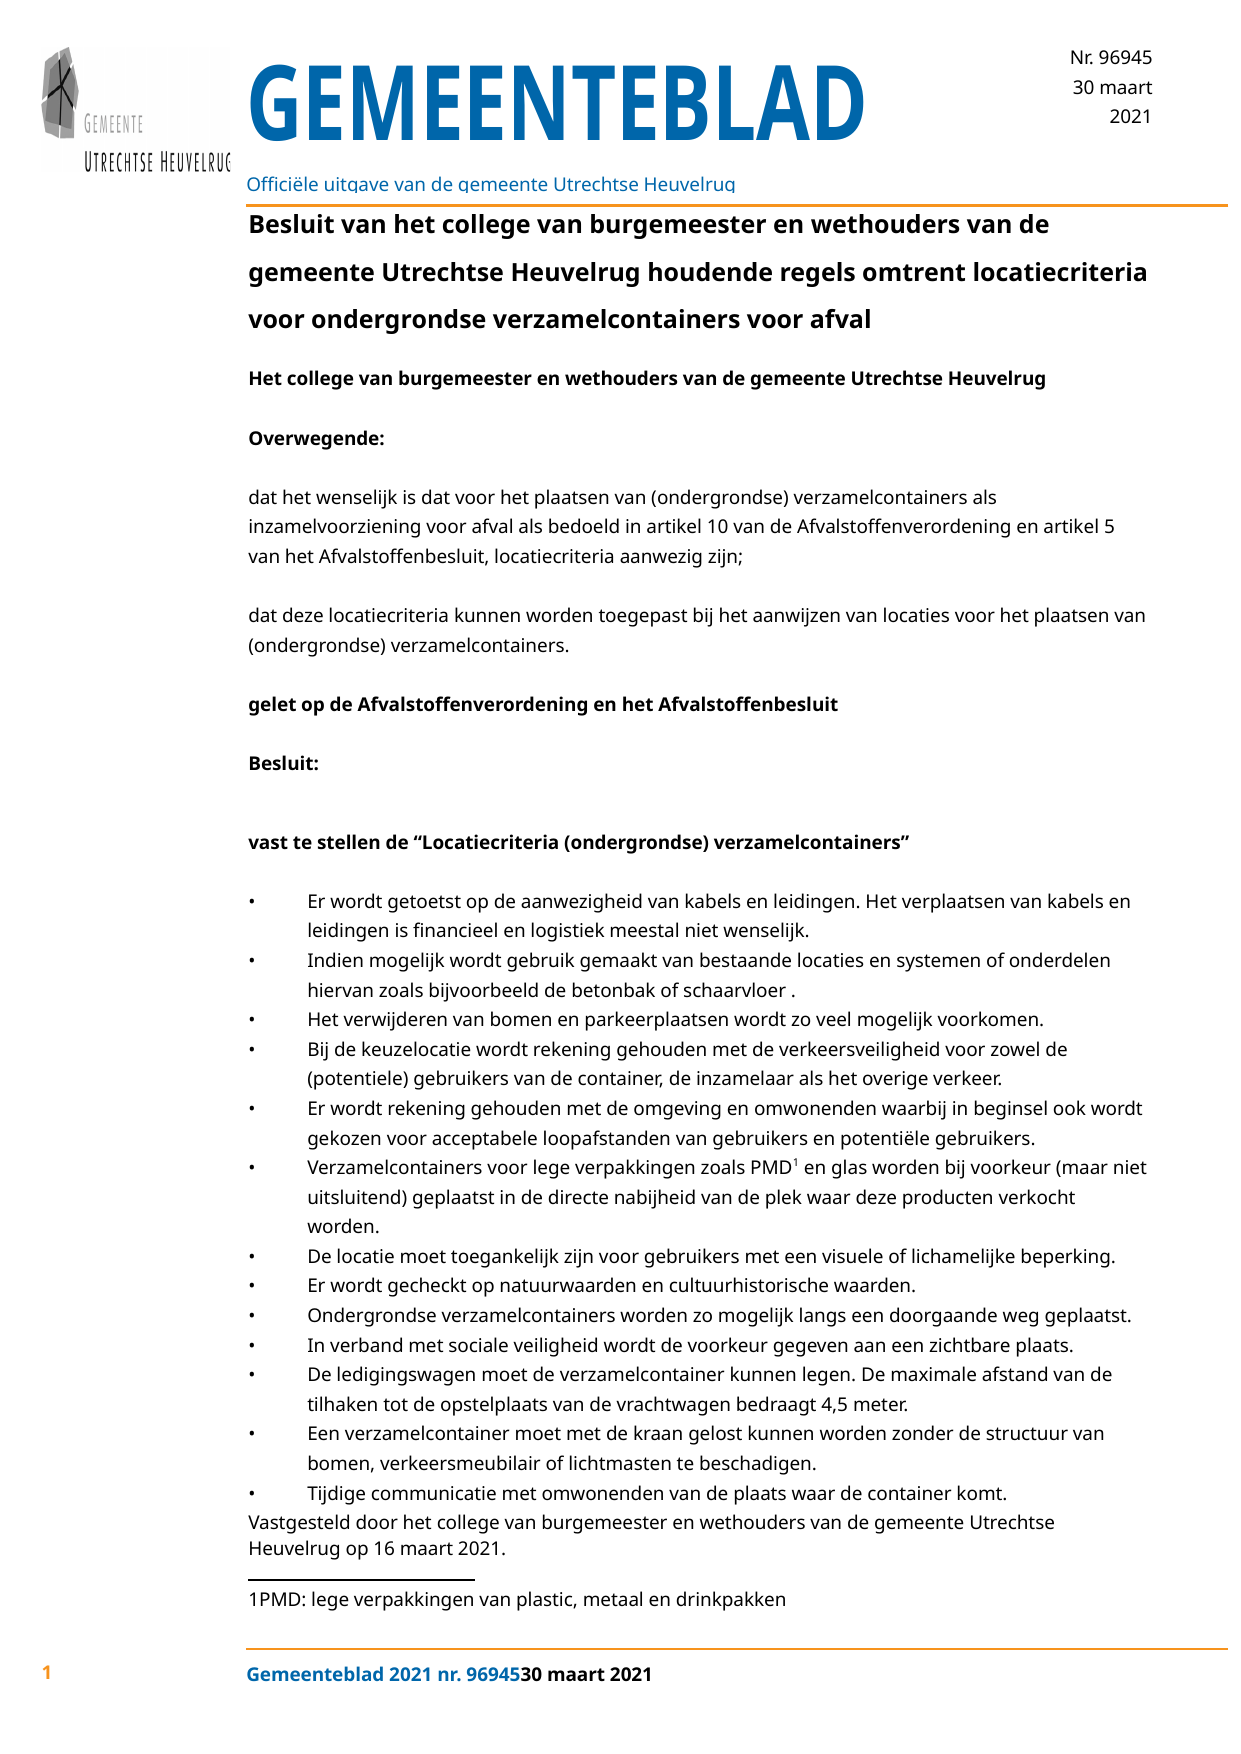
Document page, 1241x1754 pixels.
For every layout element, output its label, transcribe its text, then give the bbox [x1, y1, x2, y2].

list De ledigingswagen moet de verzamelcontainer kunnen legen. De maximale afstand van de tilhaken tot de opstelplaats van de vrachtwagen bedraagt 4,5 meter. [248, 1361, 1152, 1417]
text Besluit van het college van burgemeester en wethouders van de gemeente Utrechtse Heuvelrug houdende regels omtrent locatiecriteria voor ondergrondse verzamelcontainers voor afval [248, 207, 1152, 336]
list In verband met sociale veiligheid wordt de voorkeur gegeven aan een zichtbare plaats. [248, 1332, 1152, 1358]
list Er wordt rekening gehouden met de omgeving en omwonenden waarbij in beginsel ook wordt gekozen voor acceptabele loopafstanden van gebruikers en potentiële gebruikers. [248, 1095, 1152, 1151]
list Er wordt gecheckt op natuurwaarden en cultuurhistorische waarden. [248, 1273, 1152, 1298]
text Het college van burgemeester en wethouders van de gemeente Utrechtse Heuvelrug [248, 366, 1152, 391]
text dat deze locatiecriteria kunnen worden toegepast bij het aanwijzen van locaties voor het plaatsen van (ondergrondse) verzamelcontainers. [248, 602, 1152, 657]
list Er wordt getoetst op de aanwezigheid van kabels en leidingen. Het verplaatsen van kabels en leidingen is financieel en logistiek meestal niet wenselijk. [248, 888, 1152, 943]
list Verzamelcontainers voor lege verpakkingen zoals PMD en glas worden bij voorkeur (maar niet uitsluitend) geplaatst in de directe nabijheid van de plek waar deze producten verkocht worden. [248, 1154, 1152, 1239]
list De locatie moet toegankelijk zijn voor gebruikers met een visuele of lichamelijke beperking. [248, 1243, 1152, 1269]
list Het verwijderen van bomen en parkeerplaatsen wordt zo veel mogelijk voorkomen. [248, 1006, 1152, 1032]
picture [41, 47, 231, 172]
list Ondergrondse verzamelcontainers worden zo mogelijk langs een doorgaande weg geplaatst. [248, 1302, 1152, 1328]
text Overwegende: [248, 425, 1152, 450]
list Indien mogelijk wordt gebruik gemaakt van bestaande locaties en systemen of onderdelen hiervan zoals bijvoorbeeld de betonbak of schaarvloer . [248, 947, 1152, 1003]
list Tijdige communicatie met omwonenden van de plaats waar de container komt. [248, 1480, 1152, 1506]
list Een verzamelcontainer moet met de kraan gelost kunnen worden zonder de structuur van bomen, verkeersmeubilair of lichtmasten te beschadigen. [248, 1421, 1152, 1476]
list PMD: lege verpakkingen van plastic, metaal en drinkpakken [248, 1586, 1152, 1612]
list Bij de keuzelocatie wordt rekening gehouden met de verkeersveiligheid voor zowel de (potentiele) gebruikers van de container, de inzamelaar als het overige verkeer. [248, 1036, 1152, 1091]
text Vastgesteld door het college van burgemeester en wethouders van de gemeente Utrechtse Heuvelrug op 16 maart 2021. [248, 1509, 1152, 1561]
text vast te stellen de “Locatiecriteria (ondergrondse) verzamelcontainers” [248, 829, 1152, 855]
text Besluit: [248, 750, 1152, 776]
text gelet op de Afvalstoffenverordening en het Afvalstoffenbesluit [248, 691, 1152, 717]
text dat het wenselijk is dat voor het plaatsen van (ondergrondse) verzamelcontainers als inzamelvoorziening voor afval als bedoeld in artikel 10 van de Afvalstoffenverordening en artikel 5 van het Afvalstoffenbesluit, locatiecriteria aanwezig zijn; [248, 484, 1152, 569]
